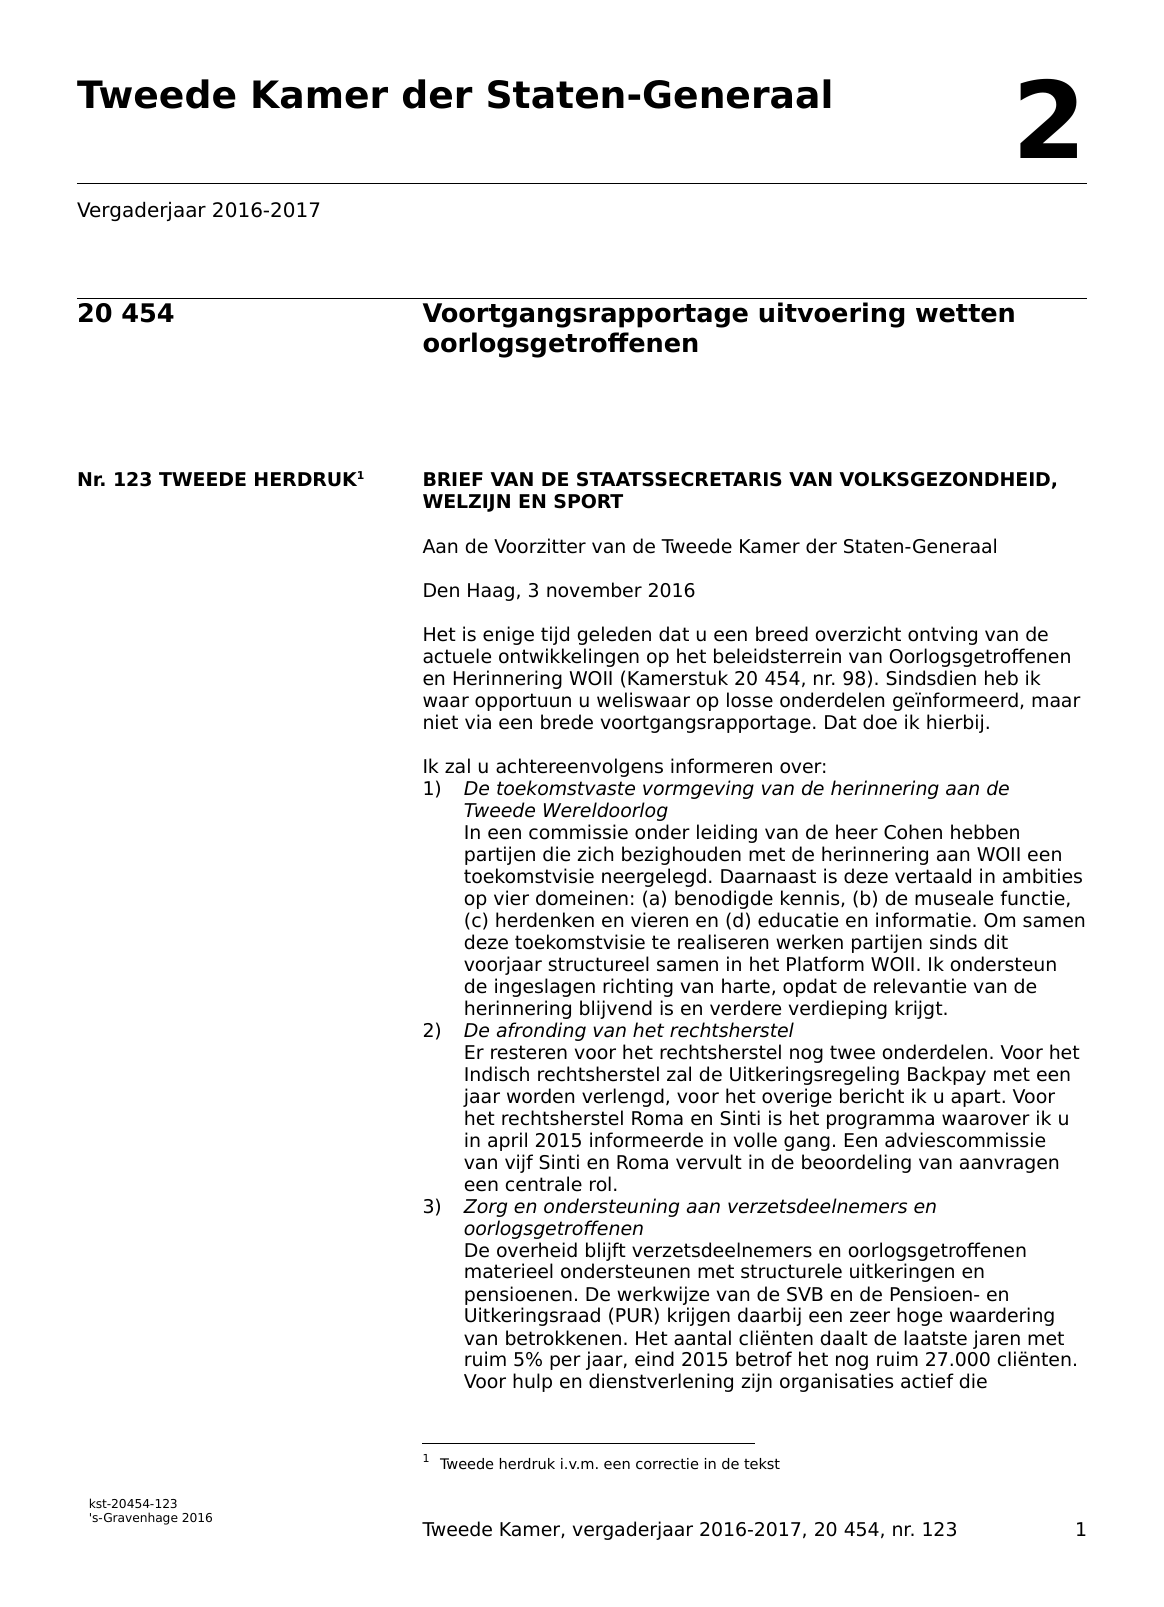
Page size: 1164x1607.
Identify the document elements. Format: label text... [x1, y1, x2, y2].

text 2) De afronding van het rechtsherstel [422, 1020, 1087, 1042]
text Er resteren voor het rechtsherstel nog twee onderdelen. Voor het Indisch rechtsherstel zal de Uitkeringsregeling Backpay met een jaar worden verlengd, voor het overige bericht ik u apart. Voor het rechtsherstel Roma en Sinti is het programma waarover ik u in april 2015 informeerde in volle gang. Een adviescommissie van vijf Sinti en Roma vervult in de beoordeling van aanvragen een centrale rol. [464, 1042, 1087, 1196]
text Het is enige tijd geleden dat u een breed overzicht ontving van de actuele ontwikkelingen op het beleidsterrein van Oorlogsgetroffenen en Herinnering WOII (Kamerstuk 20 454, nr. 98). Sindsdien heb ik waar opportuun u weliswaar op losse onderdelen geïnformeerd, maar niet via een brede voortgangsrapportage. Dat doe ik hierbij. [422, 624, 1087, 734]
subtitle 20 454 Voortgangsrapportage uitvoering wetten oorlogsgetroffenen [77, 299, 1087, 358]
text Den Haag, 3 november 2016 [422, 580, 1087, 602]
text In een commissie onder leiding van de heer Cohen hebben partijen die zich bezighouden met de herinnering aan WOII een toekomstvisie neergelegd. Daarnaast is deze vertaald in ambities op vier domeinen: (a) benodigde kennis, (b) de museale functie, (c) herdenken en vieren en (d) educatie en informatie. Om samen deze toekomstvisie te realiseren werken partijen sinds dit voorjaar structureel samen in het Platform WOII. Ik ondersteun de ingeslagen richting van harte, opdat de relevantie van de herinnering blijvend is en verdere verdieping krijgt. [464, 822, 1087, 1020]
table_header 2 [886, 59, 1087, 183]
text 3) Zorg en ondersteuning aan verzetsdeelnemers en oorlogsgetroffenen [422, 1196, 1087, 1239]
text Ik zal u achtereenvolgens informeren over: [422, 756, 1087, 778]
text Aan de Voorzitter van de Tweede Kamer der Staten-Generaal [422, 536, 1087, 557]
text 's-Gravenhage 2016 [88, 1511, 323, 1525]
table_header Tweede Kamer der Staten-Generaal [77, 59, 886, 183]
subtitle Nr. 123 TWEEDE HERDRUK BRIEF VAN DE STAATSSECRETARIS VAN VOLKSGEZONDHEID, WELZIJN EN SPORT [77, 469, 1087, 513]
table_cell Vergaderjaar 2016-2017 [77, 184, 1087, 298]
text De overheid blijft verzetsdeelnemers en oorlogsgetroffenen materieel ondersteunen met structurele uitkeringen en pensioenen. De werkwijze van de SVB en de Pensioen- en Uitkeringsraad (PUR) krijgen daarbij een zeer hoge waardering van betrokkenen. Het aantal cliënten daalt de laatste jaren met ruim 5% per jaar, eind 2015 betrof het nog ruim 27.000 cliënten. Voor hulp en dienstverlening zijn organisaties actief die [464, 1239, 1087, 1393]
text Tweede herdruk i.v.m. een correctie in de tekst [422, 1452, 1087, 1474]
text kst-20454-123 [88, 1497, 323, 1511]
text 1) De toekomstvaste vormgeving van de herinnering aan de Tweede Wereldoorlog [422, 778, 1087, 822]
